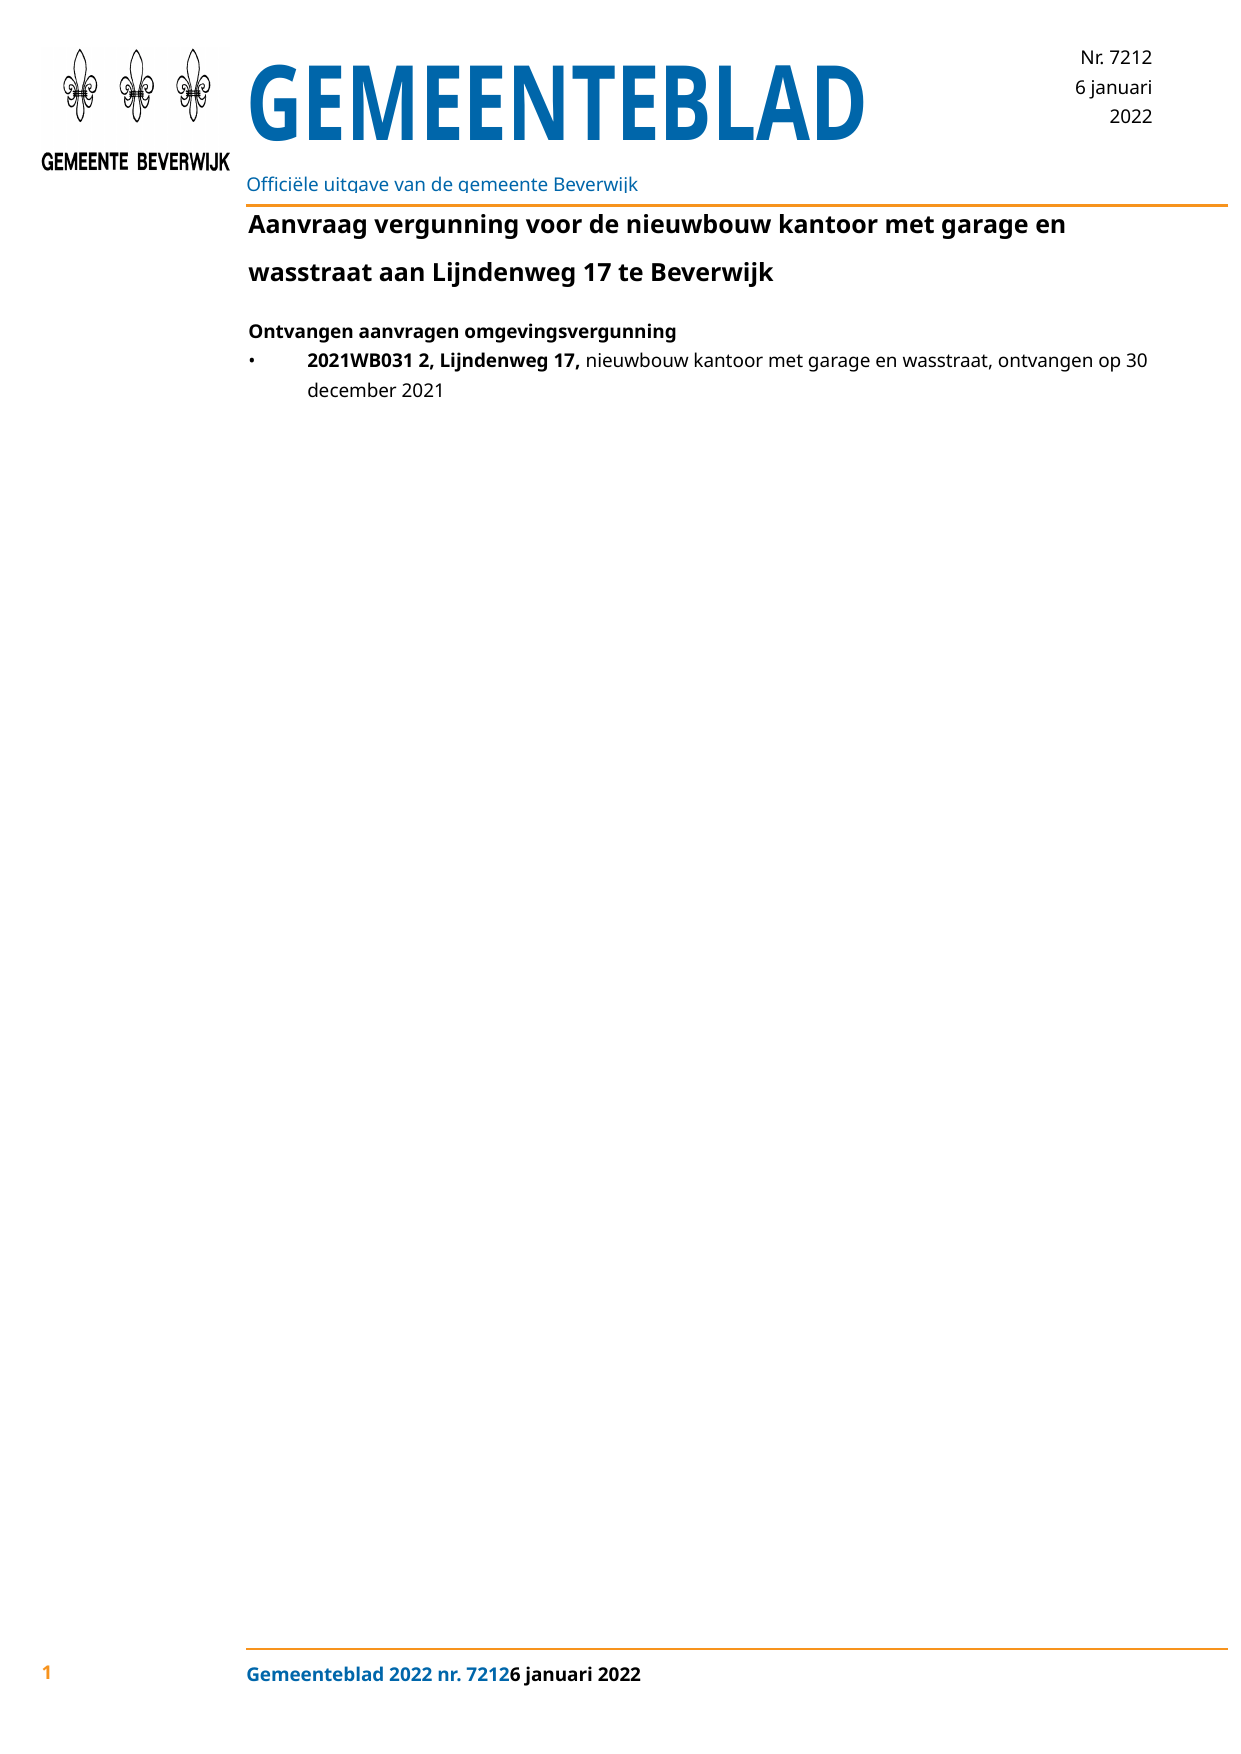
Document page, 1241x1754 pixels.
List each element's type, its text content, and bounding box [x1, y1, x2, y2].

text Aanvraag vergunning voor de nieuwbouw kantoor met garage en wasstraat aan Lijndenweg 17 te Beverwijk [248, 207, 1152, 288]
picture [41, 47, 231, 172]
text Ontvangen aanvragen omgevingsvergunning [248, 318, 1152, 344]
list 2021WB031 2, Lijndenweg 17, nieuwbouw kantoor met garage en wasstraat, ontvangen op 30 december 2021 [248, 347, 1152, 403]
